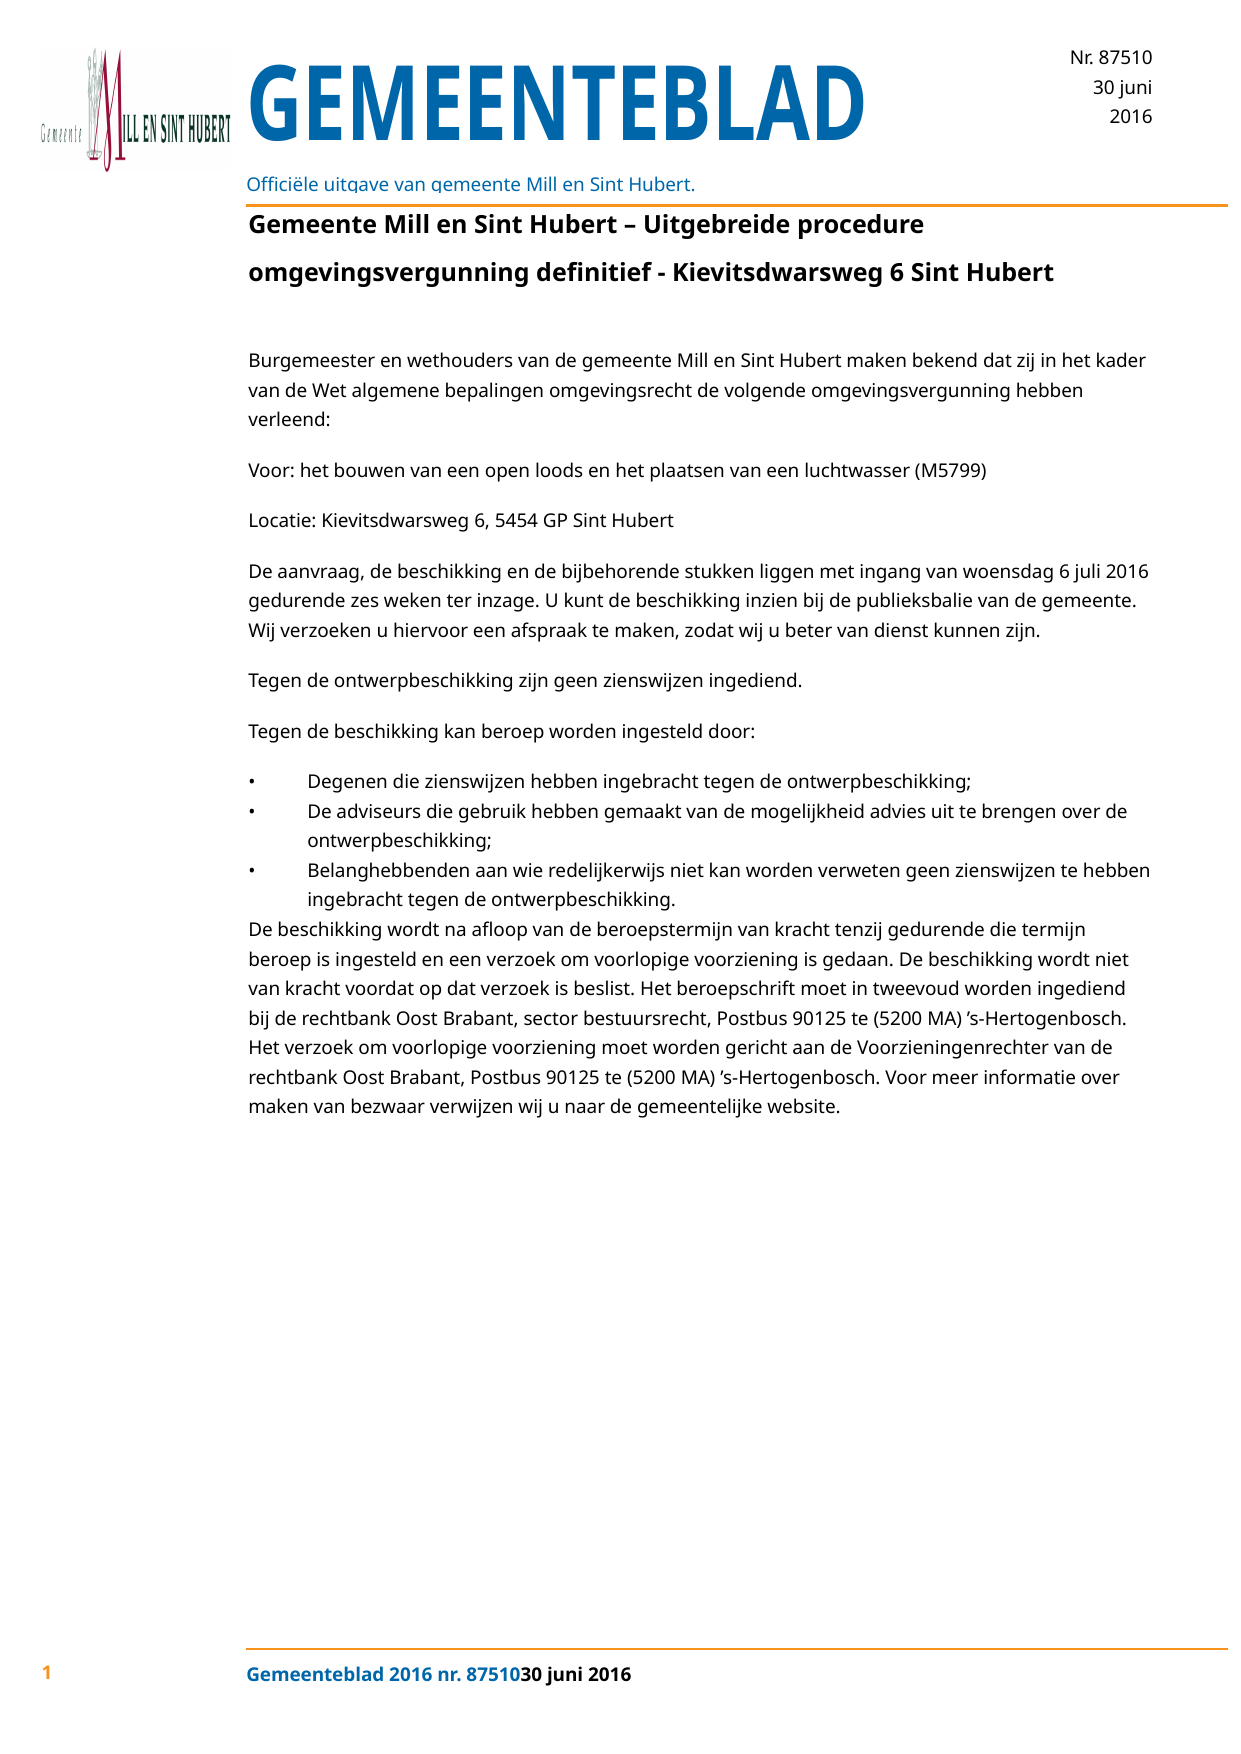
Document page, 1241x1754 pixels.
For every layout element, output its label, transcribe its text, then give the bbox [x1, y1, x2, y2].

text Gemeente Mill en Sint Hubert – Uitgebreide procedure omgevingsvergunning definitief - Kievitsdwarsweg 6 Sint Hubert [248, 207, 1152, 288]
list De adviseurs die gebruik hebben gemaakt van de mogelijkheid advies uit te brengen over de ontwerpbeschikking; [248, 798, 1152, 853]
text Burgemeester en wethouders van de gemeente Mill en Sint Hubert maken bekend dat zij in het kader van de Wet algemene bepalingen omgevingsrecht de volgende omgevingsvergunning hebben verleend: [248, 347, 1152, 432]
text De beschikking wordt na afloop van de beroepstermijn van kracht tenzij gedurende die termijn beroep is ingesteld en een verzoek om voorlopige voorziening is gedaan. De beschikking wordt niet van kracht voordat op dat verzoek is beslist. Het beroepschrift moet in tweevoud worden ingediend bij de rechtbank Oost Brabant, sector bestuursrecht, Postbus 90125 te (5200 MA) ’s-Hertogenbosch. Het verzoek om voorlopige voorziening moet worden gericht aan de Voorzieningenrechter van de rechtbank Oost Brabant, Postbus 90125 te (5200 MA) ’s-Hertogenbosch. Voor meer informatie over maken van bezwaar verwijzen wij u naar de gemeentelijke website. [248, 916, 1152, 1119]
list Belanghebbenden aan wie redelijkerwijs niet kan worden verweten geen zienswijzen te hebben ingebracht tegen de ontwerpbeschikking. [248, 857, 1152, 912]
text Tegen de beschikking kan beroep worden ingesteld door: [248, 718, 1152, 744]
text Tegen de ontwerpbeschikking zijn geen zienswijzen ingediend. [248, 667, 1152, 693]
picture [41, 47, 231, 172]
list Degenen die zienswijzen hebben ingebracht tegen de ontwerpbeschikking; [248, 768, 1152, 794]
text De aanvraag, de beschikking en de bijbehorende stukken liggen met ingang van woensdag 6 juli 2016 gedurende zes weken ter inzage. U kunt de beschikking inzien bij de publieksbalie van de gemeente. Wij verzoeken u hiervoor een afspraak te maken, zodat wij u beter van dienst kunnen zijn. [248, 558, 1152, 643]
text Voor: het bouwen van een open loods en het plaatsen van een luchtwasser (M5799) [248, 457, 1152, 483]
text Locatie: Kievitsdwarsweg 6, 5454 GP Sint Hubert [248, 507, 1152, 533]
